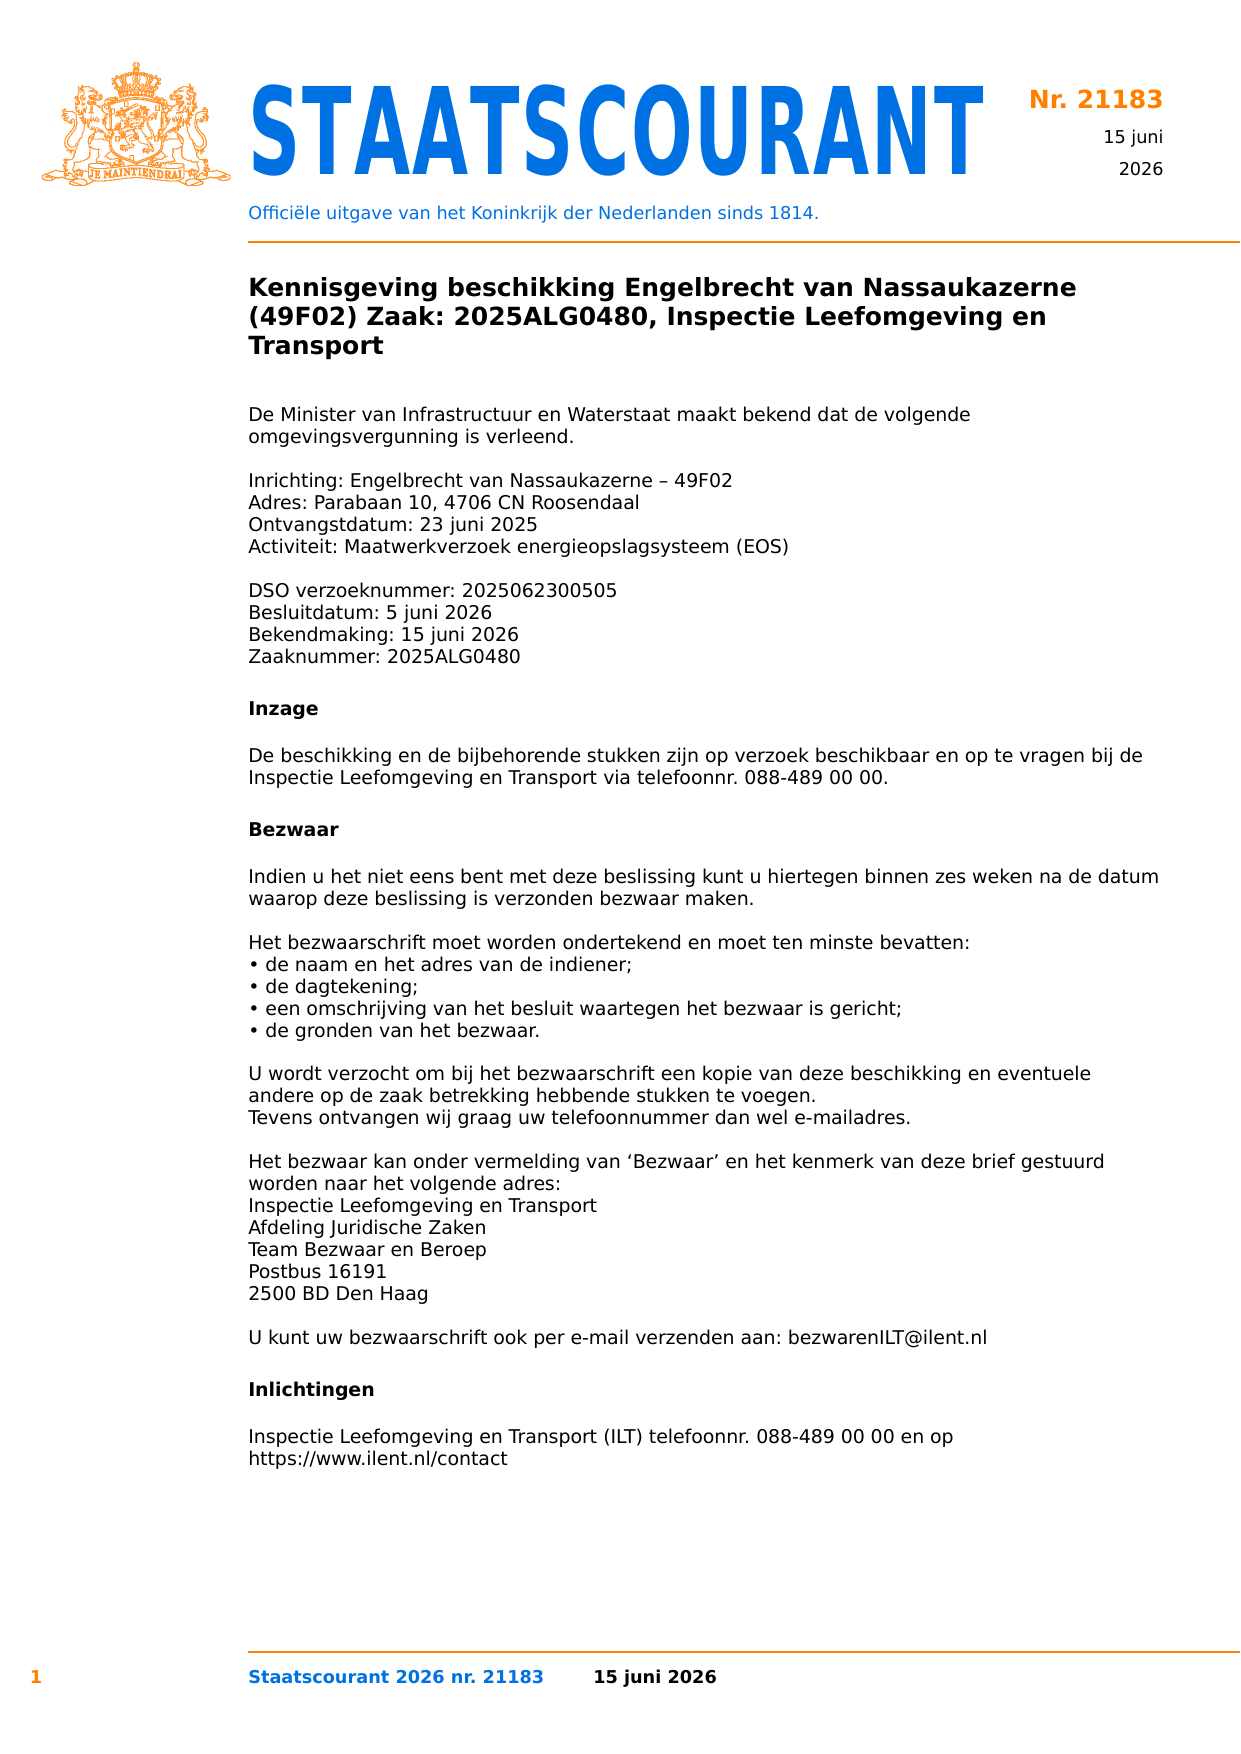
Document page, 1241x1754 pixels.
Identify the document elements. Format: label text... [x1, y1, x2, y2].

text Ontvangstdatum: 23 juni 2025 [248, 514, 1163, 536]
table_header [25, 62, 248, 241]
text Het bezwaarschrift moet worden ondertekend en moet ten minste bevatten: [248, 932, 1163, 953]
text Adres: Parabaan 10, 4706 CN Roosendaal [248, 492, 1163, 514]
text Tevens ontvangen wij graag uw telefoonnummer dan wel e-mailadres. [248, 1107, 1163, 1129]
text DSO verzoeknummer: 2025062300505 [248, 580, 1163, 602]
text U wordt verzocht om bij het bezwaarschrift een kopie van deze beschikking en eventuele andere op de zaak betrekking hebbende stukken te voegen. [248, 1063, 1163, 1107]
text Team Bezwaar en Beroep [248, 1239, 1163, 1261]
subtitle Inzage [248, 698, 1163, 720]
subtitle Kennisgeving beschikking Engelbrecht van Nassaukazerne (49F02) Zaak: 2025ALG0480, Inspectie Leefomgeving en Transport [248, 273, 1163, 361]
subtitle Bezwaar [248, 819, 1163, 841]
picture [41, 62, 231, 186]
text Inrichting: Engelbrecht van Nassaukazerne – 49F02 [248, 470, 1163, 492]
text De Minister van Infrastructuur en Waterstaat maakt bekend dat de volgende omgevingsvergunning is verleend. [248, 404, 1163, 448]
text U kunt uw bezwaarschrift ook per e-mail verzenden aan: bezwarenILT@ilent.nl [248, 1327, 1163, 1349]
subtitle Inlichtingen [248, 1379, 1163, 1401]
text Inspectie Leefomgeving en Transport [248, 1195, 1163, 1217]
table_cell Officiële uitgave van het Koninkrijk der Nederlanden sinds 1814. [248, 203, 1240, 241]
text • de gronden van het bezwaar. [248, 1019, 1163, 1041]
text • de dagtekening; [248, 976, 1163, 997]
text • een omschrijving van het besluit waartegen het bezwaar is gericht; [248, 997, 1163, 1019]
text Afdeling Juridische Zaken [248, 1217, 1163, 1239]
text Activiteit: Maatwerkverzoek energieopslagsysteem (EOS) [248, 536, 1163, 558]
text Bekendmaking: 15 juni 2026 [248, 624, 1163, 646]
table_cell 2026 [998, 153, 1240, 203]
text Inspectie Leefomgeving en Transport (ILT) telefoonnr. 088-489 00 00 en op https://www.ilent.nl/contact [248, 1426, 1163, 1470]
table_cell 15 juni [998, 121, 1240, 153]
text • de naam en het adres van de indiener; [248, 953, 1163, 976]
text 2500 BD Den Haag [248, 1283, 1163, 1305]
table_header Nr. 21183 [998, 62, 1240, 121]
text Zaaknummer: 2025ALG0480 [248, 646, 1163, 668]
text De beschikking en de bijbehorende stukken zijn op verzoek beschikbaar en op te vragen bij de Inspectie Leefomgeving en Transport via telefoonnr. 088-489 00 00. [248, 745, 1163, 789]
table_header STAATSCOURANT [248, 62, 998, 203]
text Indien u het niet eens bent met deze beslissing kunt u hiertegen binnen zes weken na de datum waarop deze beslissing is verzonden bezwaar maken. [248, 866, 1163, 910]
text Postbus 16191 [248, 1261, 1163, 1283]
text Het bezwaar kan onder vermelding van ‘Bezwaar’ en het kenmerk van deze brief gestuurd worden naar het volgende adres: [248, 1151, 1163, 1195]
text Besluitdatum: 5 juni 2026 [248, 602, 1163, 624]
